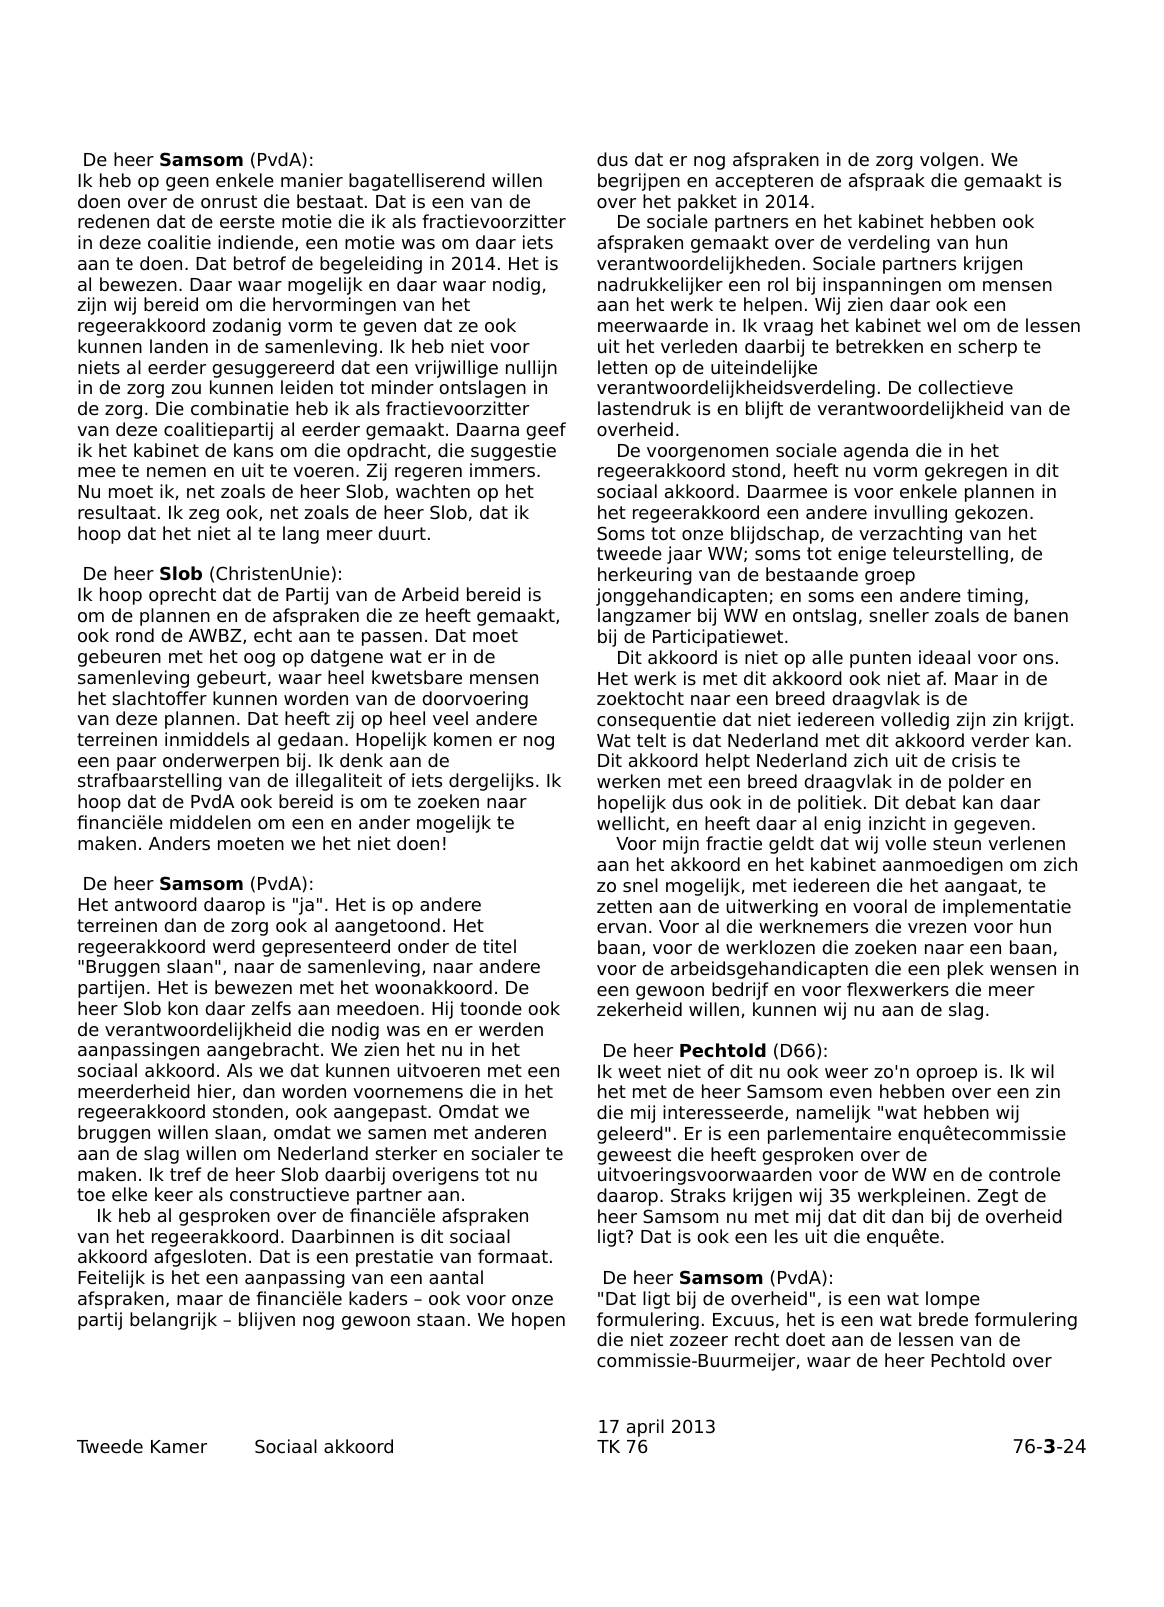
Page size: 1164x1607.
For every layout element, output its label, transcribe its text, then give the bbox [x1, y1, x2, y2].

text Voor mijn fractie geldt dat wij volle steun verlenen aan het akkoord en het kabinet aanmoedigen om zich zo snel mogelijk, met iedereen die het aangaat, te zetten aan de uitwerking en vooral de implementatie ervan. Voor al die werknemers die vrezen voor hun baan, voor de werklozen die zoeken naar een baan, voor de arbeidsgehandicapten die een plek wensen in een gewoon bedrijf en voor flexwerkers die meer zekerheid willen, kunnen wij nu aan de slag. [596, 834, 1087, 1021]
text dus dat er nog afspraken in de zorg volgen. We begrijpen en accepteren de afspraak die gemaakt is over het pakket in 2014. [596, 150, 1087, 212]
text De voorgenomen sociale agenda die in het regeerakkoord stond, heeft nu vorm gekregen in dit sociaal akkoord. Daarmee is voor enkele plannen in het regeerakkoord een andere invulling gekozen. Soms tot onze blijdschap, de verzachting van het tweede jaar WW; soms tot enige teleurstelling, de herkeuring van de bestaande groep jonggehandicapten; en soms een andere timing, langzamer bij WW en ontslag, sneller zoals de banen bij de Participatiewet. [596, 440, 1087, 648]
text Het antwoord daarop is "ja". Het is op andere terreinen dan de zorg ook al aangetoond. Het regeerakkoord werd gepresenteerd onder de titel "Bruggen slaan", naar de samenleving, naar andere partijen. Het is bewezen met het woonakkoord. De heer Slob kon daar zelfs aan meedoen. Hij toonde ook de verantwoordelijkheid die nodig was en er werden aanpassingen aangebracht. We zien het nu in het sociaal akkoord. Als we dat kunnen uitvoeren met een meerderheid hier, dan worden voornemens die in het regeerakkoord stonden, ook aangepast. Omdat we bruggen willen slaan, omdat we samen met anderen aan de slag willen om Nederland sterker en socialer te maken. Ik tref de heer Slob daarbij overigens tot nu toe elke keer als constructieve partner aan. [77, 895, 567, 1206]
text Ik hoop oprecht dat de Partij van de Arbeid bereid is om de plannen en de afspraken die ze heeft gemaakt, ook rond de AWBZ, echt aan te passen. Dat moet gebeuren met het oog op datgene wat er in de samenleving gebeurt, waar heel kwetsbare mensen het slachtoffer kunnen worden van de doorvoering van deze plannen. Dat heeft zij op heel veel andere terreinen inmiddels al gedaan. Hopelijk komen er nog een paar onderwerpen bij. Ik denk aan de strafbaarstelling van de illegaliteit of iets dergelijks. Ik hoop dat de PvdA ook bereid is om te zoeken naar financiële middelen om een en ander mogelijk te maken. Anders moeten we het niet doen! [77, 585, 567, 854]
text De heer Slob (ChristenUnie): [77, 564, 567, 585]
text De heer Pechtold (D66): [596, 1041, 1087, 1062]
text De heer Samsom (PvdA): [77, 874, 567, 895]
text De heer Samsom (PvdA): [77, 150, 567, 171]
text Ik weet niet of dit nu ook weer zo'n oproep is. Ik wil het met de heer Samsom even hebben over een zin die mij interesseerde, namelijk "wat hebben wij geleerd". Er is een parlementaire enquêtecommissie geweest die heeft gesproken over de uitvoeringsvoorwaarden voor de WW en de controle daarop. Straks krijgen wij 35 werkpleinen. Zegt de heer Samsom nu met mij dat dit dan bij de overheid ligt? Dat is ook een les uit die enquête. [596, 1062, 1087, 1248]
text "Dat ligt bij de overheid", is een wat lompe formulering. Excuus, het is een wat brede formulering die niet zozeer recht doet aan de lessen van de commissie-Buurmeijer, waar de heer Pechtold over [596, 1289, 1087, 1372]
text Ik heb al gesproken over de financiële afspraken van het regeerakkoord. Daarbinnen is dit sociaal akkoord afgesloten. Dat is een prestatie van formaat. Feitelijk is het een aanpassing van een aantal afspraken, maar de financiële kaders – ook voor onze partij belangrijk – blijven nog gewoon staan. We hopen [77, 1206, 567, 1330]
text De sociale partners en het kabinet hebben ook afspraken gemaakt over de verdeling van hun verantwoordelijkheden. Sociale partners krijgen nadrukkelijker een rol bij inspanningen om mensen aan het werk te helpen. Wij zien daar ook een meerwaarde in. Ik vraag het kabinet wel om de lessen uit het verleden daarbij te betrekken en scherp te letten op de uiteindelijke verantwoordelijkheidsverdeling. De collectieve lastendruk is en blijft de verantwoordelijkheid van de overheid. [596, 212, 1087, 440]
text Ik heb op geen enkele manier bagatelliserend willen doen over de onrust die bestaat. Dat is een van de redenen dat de eerste motie die ik als fractievoorzitter in deze coalitie indiende, een motie was om daar iets aan te doen. Dat betrof de begeleiding in 2014. Het is al bewezen. Daar waar mogelijk en daar waar nodig, zijn wij bereid om die hervormingen van het regeerakkoord zodanig vorm te geven dat ze ook kunnen landen in de samenleving. Ik heb niet voor niets al eerder gesuggereerd dat een vrijwillige nullijn in de zorg zou kunnen leiden tot minder ontslagen in de zorg. Die combinatie heb ik als fractievoorzitter van deze coalitiepartij al eerder gemaakt. Daarna geef ik het kabinet de kans om die opdracht, die suggestie mee te nemen en uit te voeren. Zij regeren immers. Nu moet ik, net zoals de heer Slob, wachten op het resultaat. Ik zeg ook, net zoals de heer Slob, dat ik hoop dat het niet al te lang meer duurt. [77, 171, 567, 544]
text De heer Samsom (PvdA): [596, 1268, 1087, 1289]
text Dit akkoord is niet op alle punten ideaal voor ons. Het werk is met dit akkoord ook niet af. Maar in de zoektocht naar een breed draagvlak is de consequentie dat niet iedereen volledig zijn zin krijgt. Wat telt is dat Nederland met dit akkoord verder kan. Dit akkoord helpt Nederland zich uit de crisis te werken met een breed draagvlak in de polder en hopelijk dus ook in de politiek. Dit debat kan daar wellicht, en heeft daar al enig inzicht in gegeven. [596, 648, 1087, 834]
